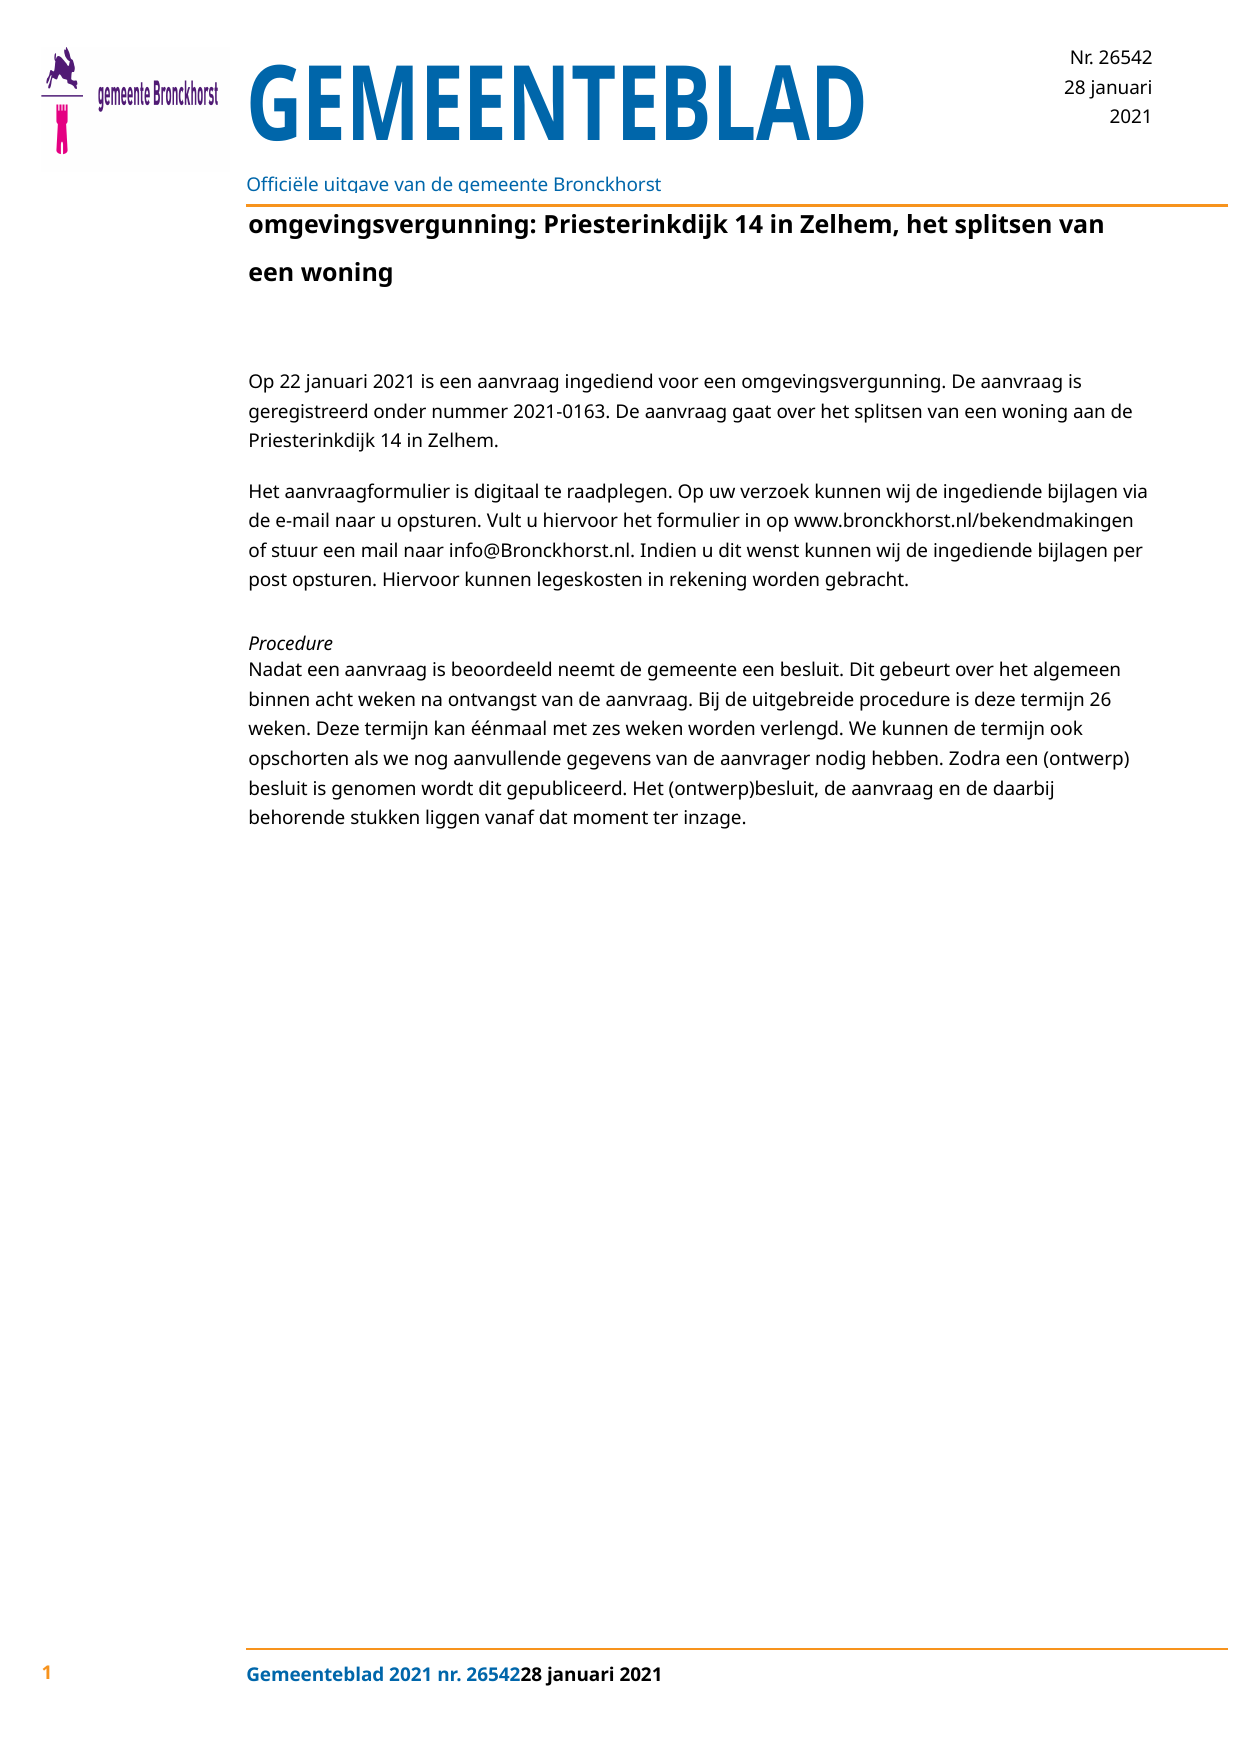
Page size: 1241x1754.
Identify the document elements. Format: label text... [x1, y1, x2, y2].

picture [41, 47, 231, 172]
text Het aanvraagformulier is digitaal te raadplegen. Op uw verzoek kunnen wij de ingediende bijlagen via de e-mail naar u opsturen. Vult u hiervoor het formulier in op www.bronckhorst.nl/bekendmakingen of stuur een mail naar info@Bronckhorst.nl. Indien u dit wenst kunnen wij de ingediende bijlagen per post opsturen. Hiervoor kunnen legeskosten in rekening worden gebracht. [248, 478, 1152, 592]
text Procedure [248, 631, 1152, 656]
text omgevingsvergunning: Priesterinkdijk 14 in Zelhem, het splitsen van een woning [248, 207, 1152, 288]
text Op 22 januari 2021 is een aanvraag ingediend voor een omgevingsvergunning. De aanvraag is geregistreerd onder nummer 2021-0163. De aanvraag gaat over het splitsen van een woning aan de Priesterinkdijk 14 in Zelhem. [248, 368, 1152, 453]
text Nadat een aanvraag is beoordeeld neemt de gemeente een besluit. Dit gebeurt over het algemeen binnen acht weken na ontvangst van de aanvraag. Bij de uitgebreide procedure is deze termijn 26 weken. Deze termijn kan éénmaal met zes weken worden verlengd. We kunnen de termijn ook opschorten als we nog aanvullende gegevens van de aanvrager nodig hebben. Zodra een (ontwerp) besluit is genomen wordt dit gepubliceerd. Het (ontwerp)besluit, de aanvraag en de daarbij behorende stukken liggen vanaf dat moment ter inzage. [248, 656, 1152, 830]
